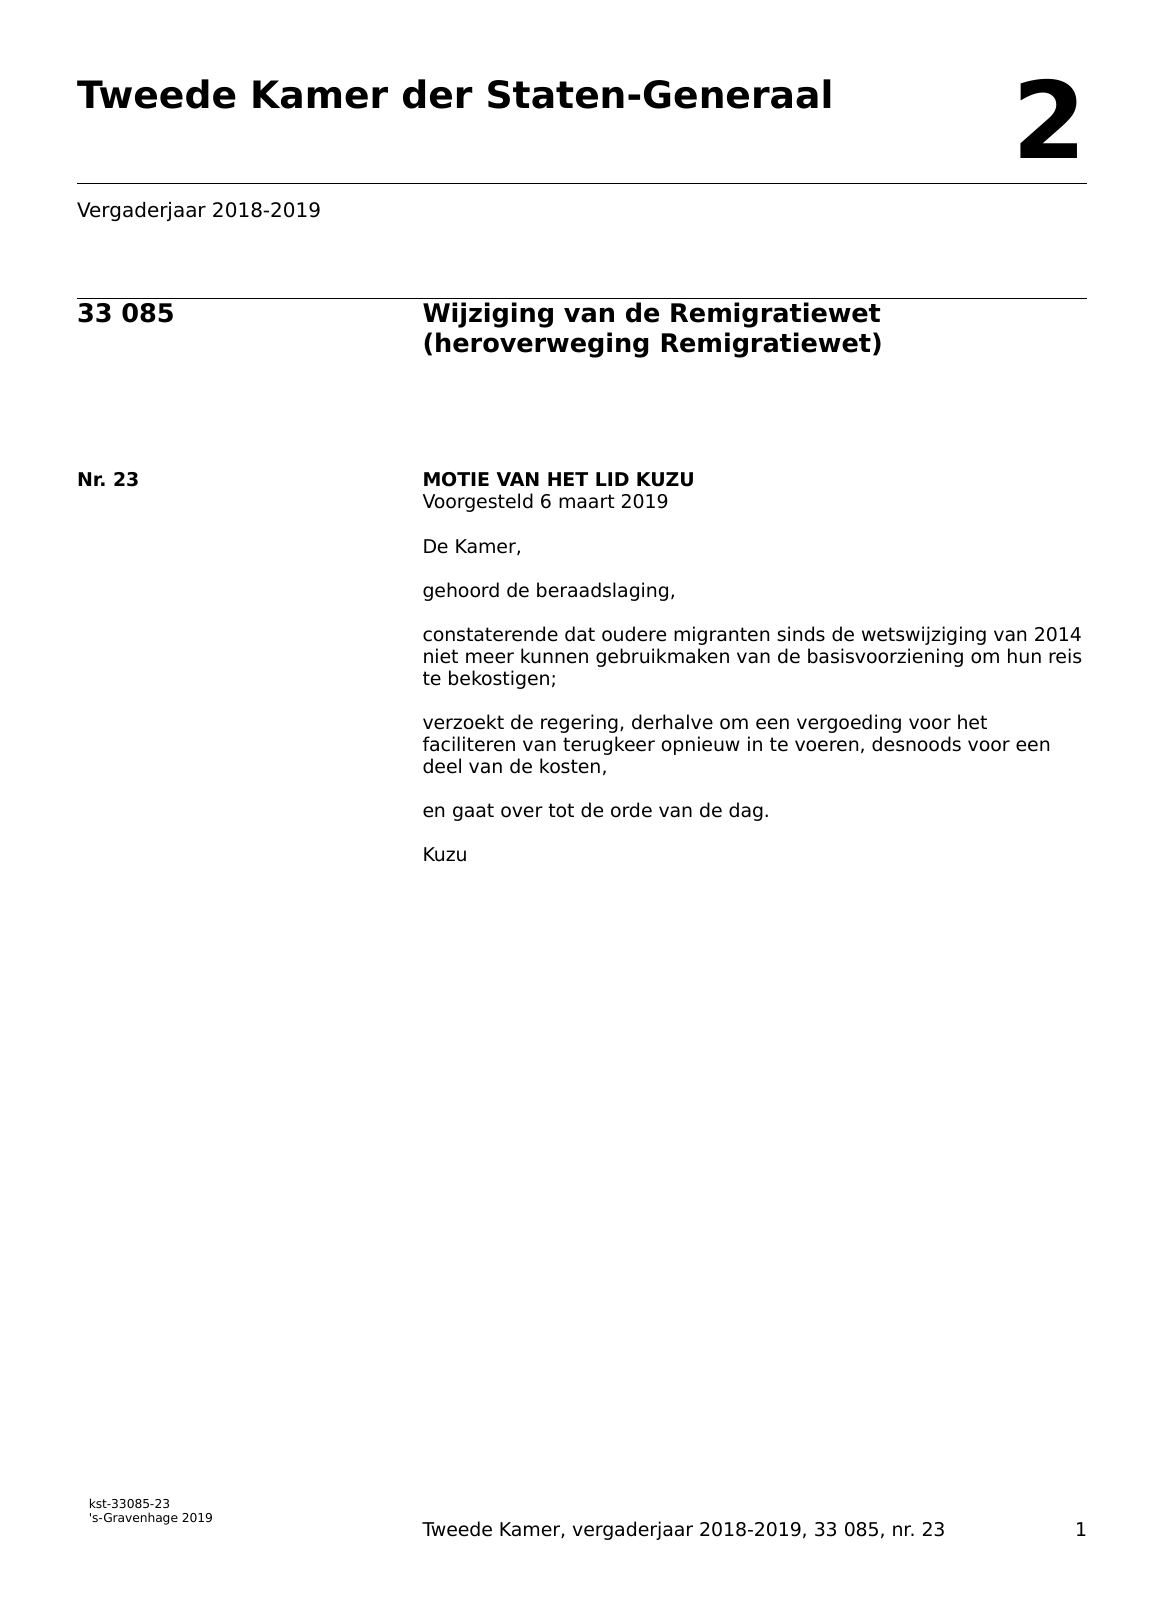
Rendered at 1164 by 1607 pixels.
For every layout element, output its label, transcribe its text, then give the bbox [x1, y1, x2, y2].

text constaterende dat oudere migranten sinds de wetswijziging van 2014 niet meer kunnen gebruikmaken van de basisvoorziening om hun reis te bekostigen; [422, 624, 1087, 690]
text verzoekt de regering, derhalve om een vergoeding voor het faciliteren van terugkeer opnieuw in te voeren, desnoods voor een deel van de kosten, [422, 712, 1087, 778]
text en gaat over tot de orde van de dag. [422, 800, 1087, 822]
table_header Tweede Kamer der Staten-Generaal [77, 59, 886, 183]
table_cell Vergaderjaar 2018-2019 [77, 184, 1087, 298]
text Kuzu [422, 844, 1087, 866]
text gehoord de beraadslaging, [422, 580, 1087, 602]
text De Kamer, [422, 536, 1087, 557]
text kst-33085-23 [88, 1497, 323, 1511]
table_header 2 [886, 59, 1087, 183]
text Voorgesteld 6 maart 2019 [422, 491, 1087, 513]
subtitle Nr. 23 MOTIE VAN HET LID KUZU [77, 469, 1087, 491]
subtitle 33 085 Wijziging van de Remigratiewet (heroverweging Remigratiewet) [77, 299, 1087, 358]
text 's-Gravenhage 2019 [88, 1511, 323, 1525]
